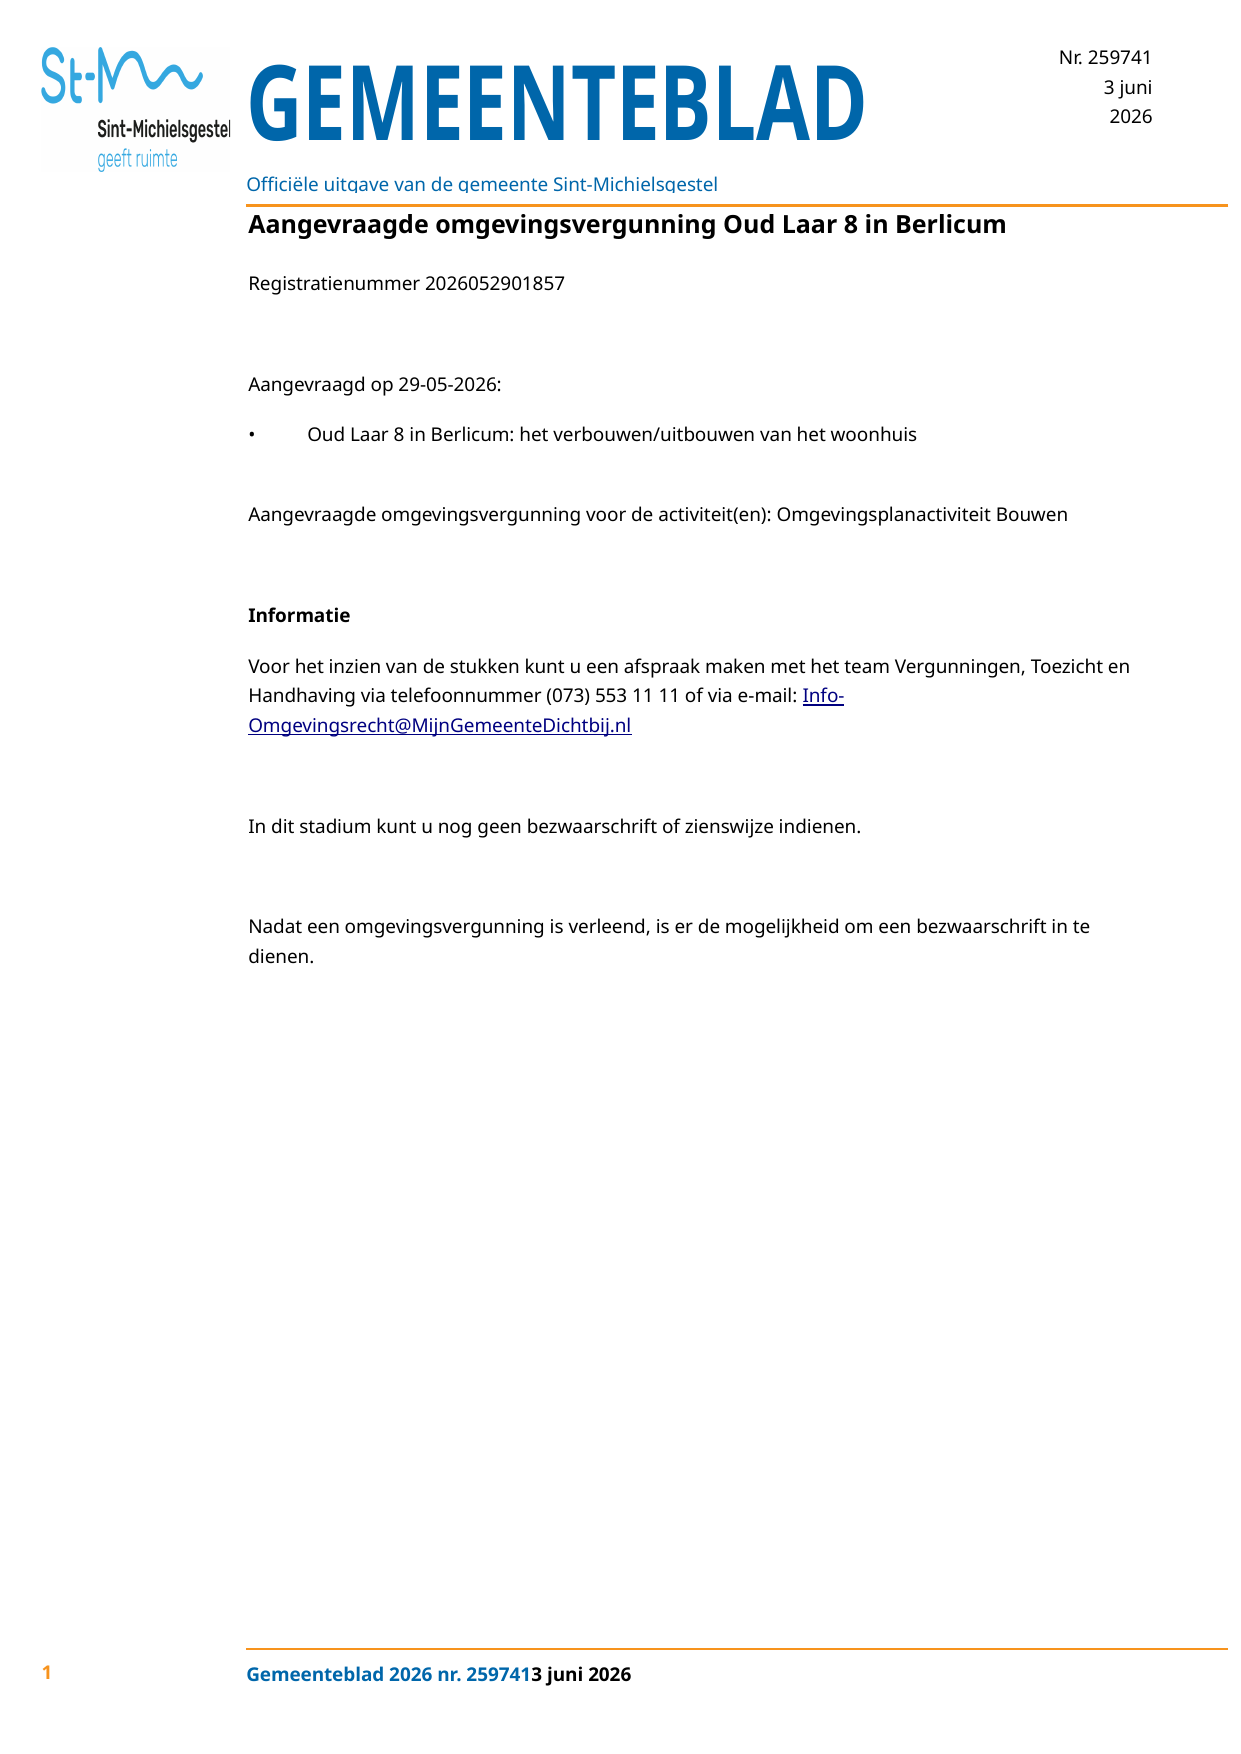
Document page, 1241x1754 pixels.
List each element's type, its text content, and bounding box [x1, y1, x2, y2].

text In dit stadium kunt u nog geen bezwaarschrift of zienswijze indienen. [248, 813, 1152, 838]
text Informatie [248, 602, 1152, 628]
list Oud Laar 8 in Berlicum: het verbouwen/uitbouwen van het woonhuis [248, 422, 1152, 447]
text Registratienummer 2026052901857 [248, 270, 1152, 296]
text Aangevraagde omgevingsvergunning voor de activiteit(en): Omgevingsplanactiviteit Bouwen [248, 502, 1152, 527]
picture [41, 47, 231, 172]
text Nadat een omgevingsvergunning is verleend, is er de mogelijkheid om een bezwaarschrift in te dienen. [248, 914, 1152, 969]
text Aangevraagde omgevingsvergunning Oud Laar 8 in Berlicum [248, 207, 1152, 241]
text Aangevraagd op 29-05-2026: [248, 371, 1152, 397]
text Voor het inzien van de stukken kunt u een afspraak maken met het team Vergunningen, Toezicht en Handhaving via telefoonnummer (073) 553 11 11 of via e-mail: Info-Omgevingsrecht@MijnGemeenteDichtbij.nl [248, 653, 1152, 738]
